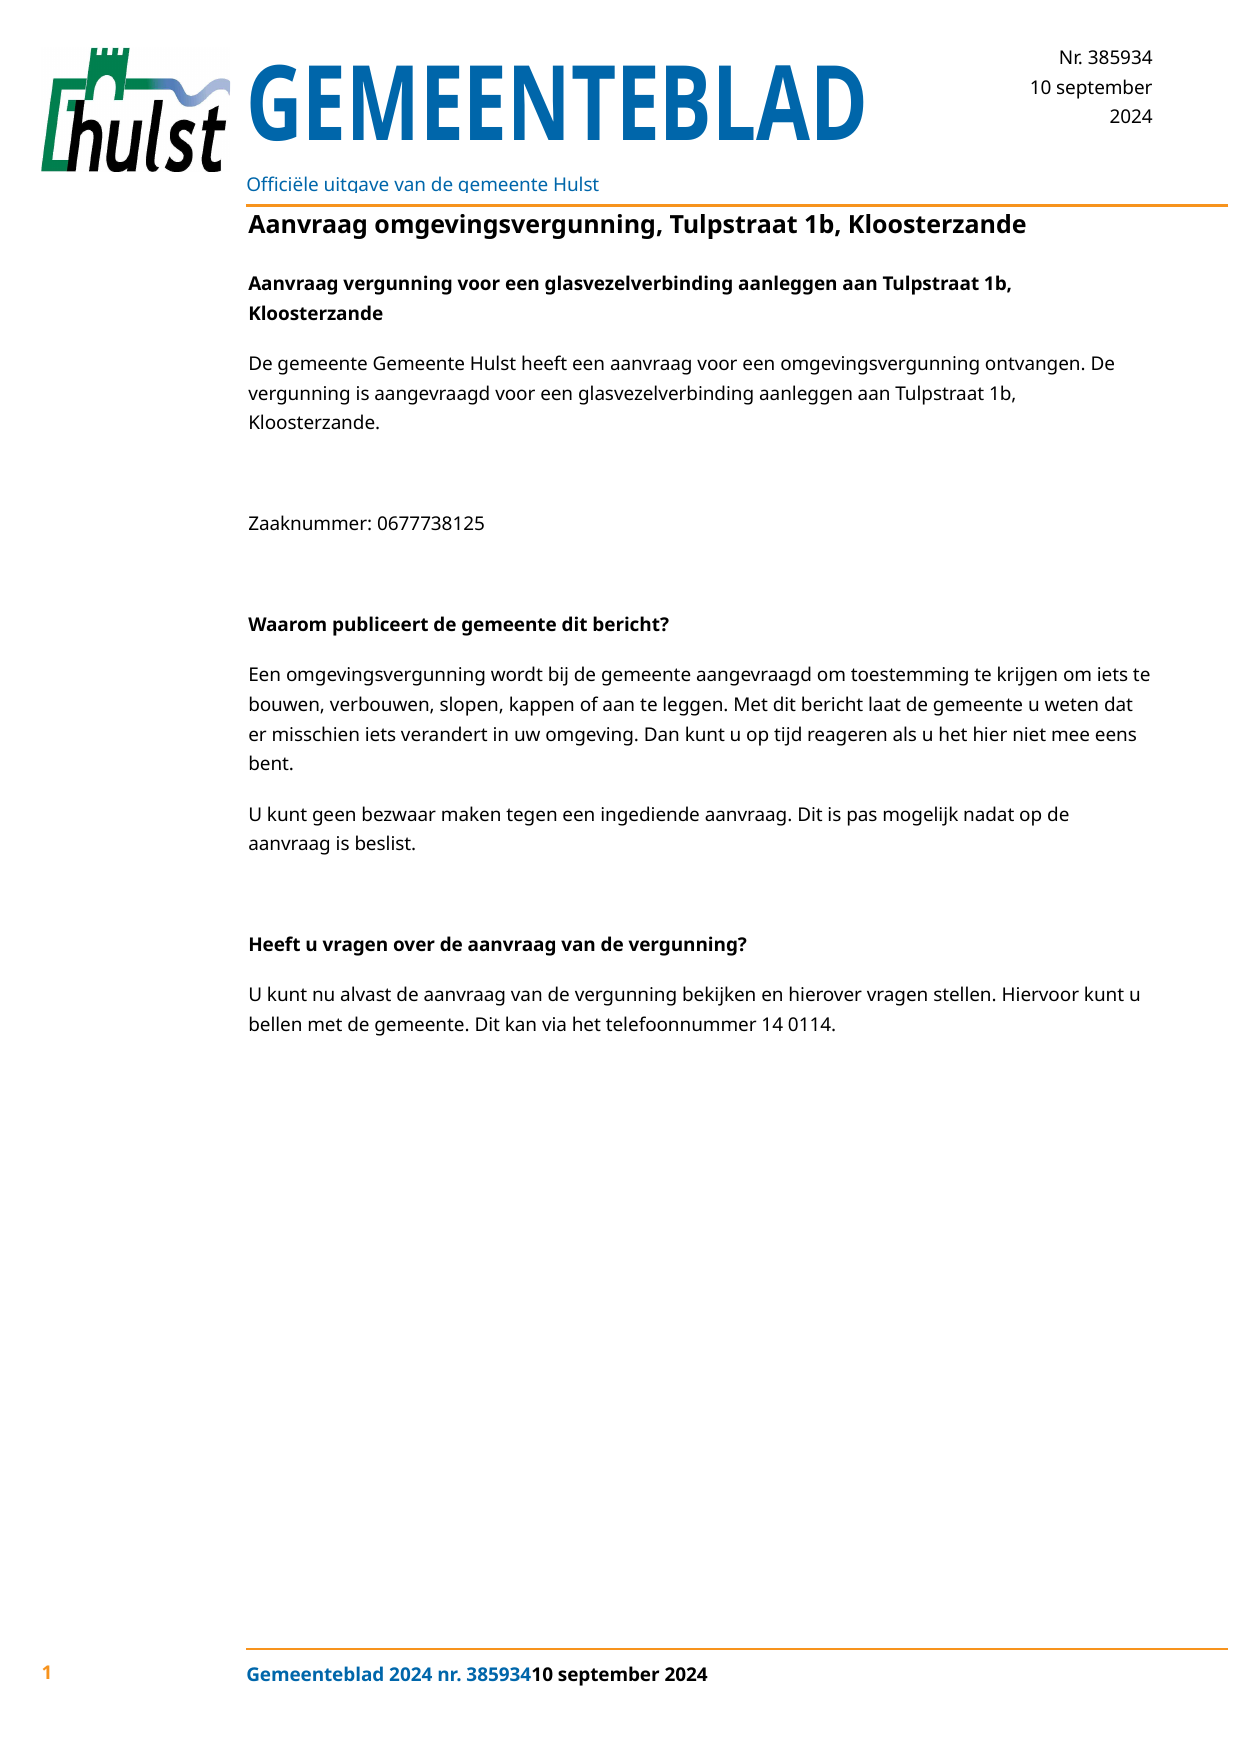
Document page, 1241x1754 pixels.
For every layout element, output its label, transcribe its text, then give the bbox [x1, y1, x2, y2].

text U kunt nu alvast de aanvraag van de vergunning bekijken en hierover vragen stellen. Hiervoor kunt u bellen met de gemeente. Dit kan via het telefoonnummer 14 0114. [248, 982, 1152, 1037]
text Waarom publiceert de gemeente dit bericht? [248, 611, 1152, 637]
text Aanvraag vergunning voor een glasvezelverbinding aanleggen aan Tulpstraat 1b, Kloosterzande [248, 270, 1152, 326]
picture [41, 47, 231, 172]
text Aanvraag omgevingsvergunning, Tulpstraat 1b, Kloosterzande [248, 207, 1152, 241]
text Een omgevingsvergunning wordt bij de gemeente aangevraagd om toestemming te krijgen om iets te bouwen, verbouwen, slopen, kappen of aan te leggen. Met dit bericht laat de gemeente u weten dat er misschien iets verandert in uw omgeving. Dan kunt u op tijd reageren als u het hier niet mee eens bent. [248, 662, 1152, 776]
text U kunt geen bezwaar maken tegen een ingediende aanvraag. Dit is pas mogelijk nadat op de aanvraag is beslist. [248, 801, 1152, 856]
text Zaaknummer: 0677738125 [248, 510, 1152, 536]
text Heeft u vragen over de aanvraag van de vergunning? [248, 931, 1152, 957]
text De gemeente Gemeente Hulst heeft een aanvraag voor een omgevingsvergunning ontvangen. De vergunning is aangevraagd voor een glasvezelverbinding aanleggen aan Tulpstraat 1b, Kloosterzande. [248, 350, 1152, 435]
